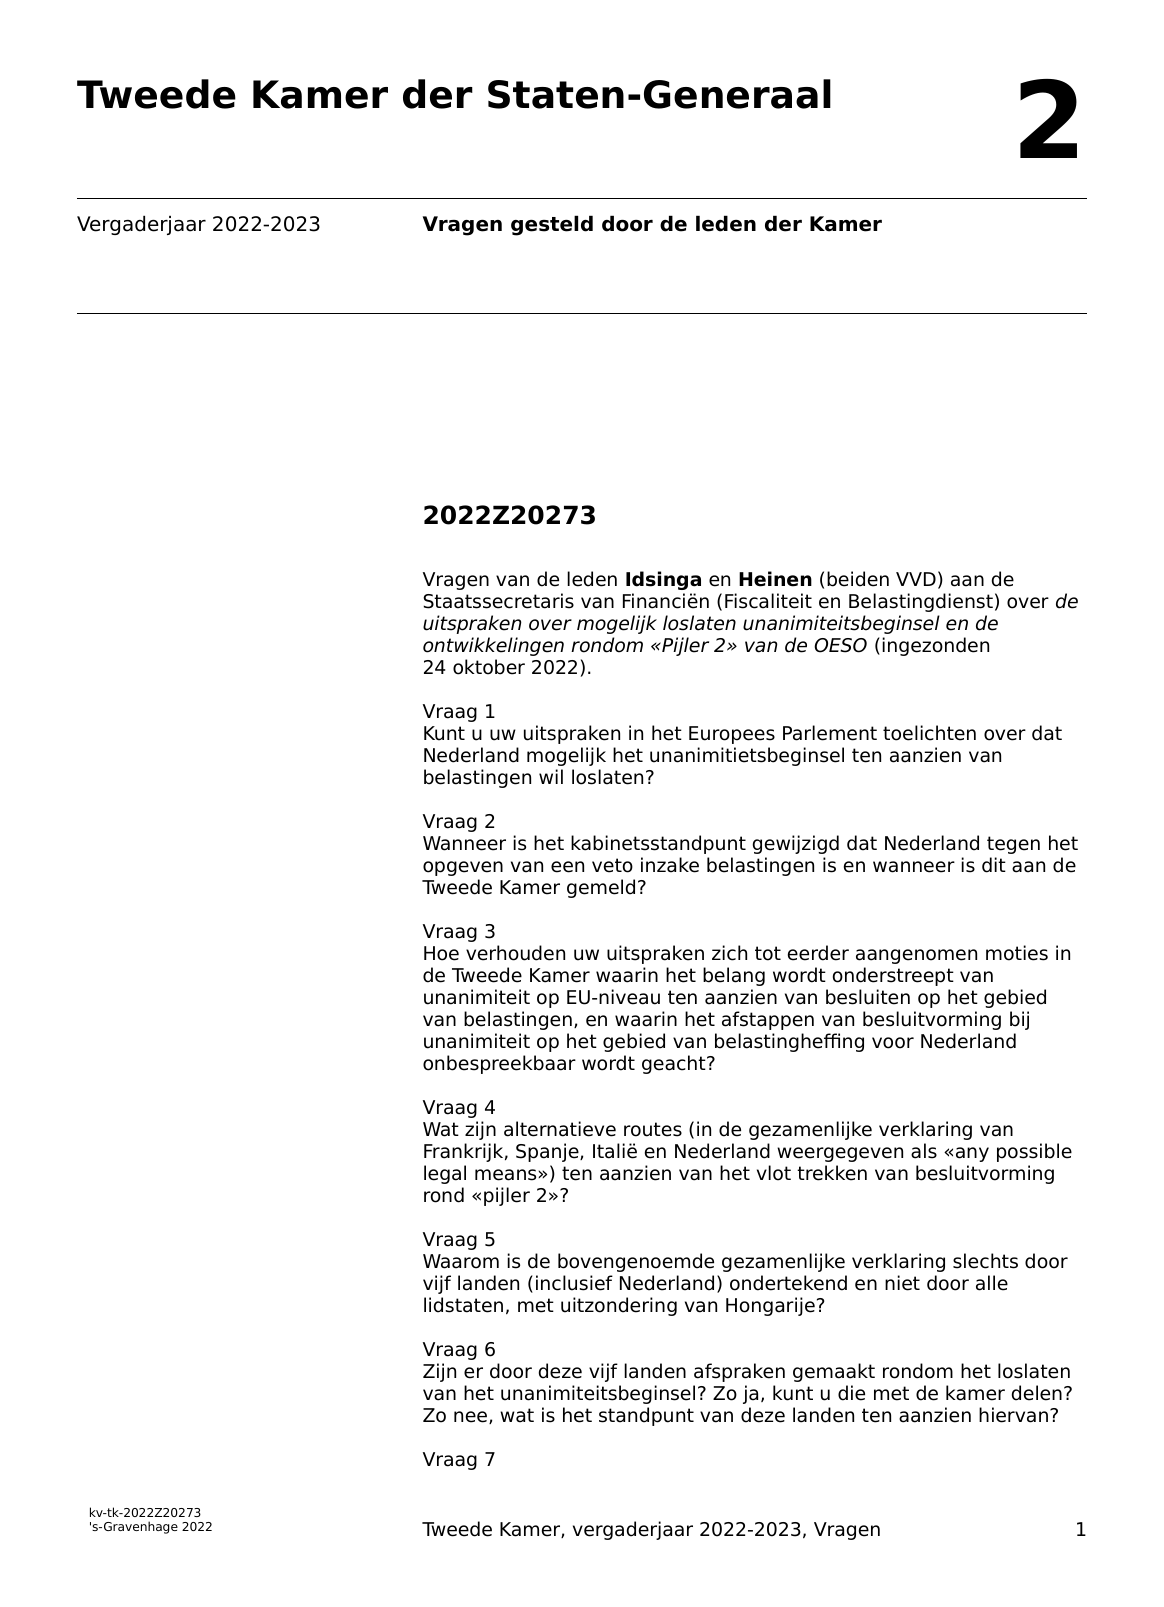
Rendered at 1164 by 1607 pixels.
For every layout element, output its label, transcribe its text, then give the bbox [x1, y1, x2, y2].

text Vraag 6 [422, 1339, 1087, 1361]
text kv-tk-2022Z20273 [88, 1506, 323, 1520]
text 2022Z20273 [422, 501, 1087, 531]
text 's-Gravenhage 2022 [88, 1520, 323, 1534]
text Vraag 3 [422, 921, 1087, 943]
text Waarom is de bovengenoemde gezamenlijke verklaring slechts door vijf landen (inclusief Nederland) ondertekend en niet door alle lidstaten, met uitzondering van Hongarije? [422, 1251, 1087, 1317]
table_cell Vragen gesteld door de leden der Kamer [422, 199, 1087, 313]
text Vragen van de leden Idsinga en Heinen (beiden VVD) aan de Staatssecretaris van Financiën (Fiscaliteit en Belastingdienst) over de uitspraken over mogelijk loslaten unanimiteitsbeginsel en de ontwikkelingen rondom «Pijler 2» van de OESO (ingezonden 24 oktober 2022). [422, 569, 1087, 679]
text Vraag 4 [422, 1097, 1087, 1119]
text Kunt u uw uitspraken in het Europees Parlement toelichten over dat Nederland mogelijk het unanimitietsbeginsel ten aanzien van belastingen wil loslaten? [422, 723, 1087, 789]
text Vraag 1 [422, 701, 1087, 723]
table_header Tweede Kamer der Staten-Generaal [77, 59, 886, 198]
text Wanneer is het kabinetsstandpunt gewijzigd dat Nederland tegen het opgeven van een veto inzake belastingen is en wanneer is dit aan de Tweede Kamer gemeld? [422, 833, 1087, 899]
text Vraag 2 [422, 811, 1087, 833]
table_header 2 [886, 59, 1087, 198]
table_cell Vergaderjaar 2022-2023 [77, 199, 422, 313]
text Hoe verhouden uw uitspraken zich tot eerder aangenomen moties in de Tweede Kamer waarin het belang wordt onderstreept van unanimiteit op EU-niveau ten aanzien van besluiten op het gebied van belastingen, en waarin het afstappen van besluitvorming bij unanimiteit op het gebied van belastingheffing voor Nederland onbespreekbaar wordt geacht? [422, 943, 1087, 1075]
text Wat zijn alternatieve routes (in de gezamenlijke verklaring van Frankrijk, Spanje, Italië en Nederland weergegeven als «any possible legal means») ten aanzien van het vlot trekken van besluitvorming rond «pijler 2»? [422, 1119, 1087, 1207]
text Vraag 7 [422, 1449, 1087, 1471]
text Vraag 5 [422, 1229, 1087, 1251]
text Zijn er door deze vijf landen afspraken gemaakt rondom het loslaten van het unanimiteitsbeginsel? Zo ja, kunt u die met de kamer delen? Zo nee, wat is het standpunt van deze landen ten aanzien hiervan? [422, 1361, 1087, 1427]
